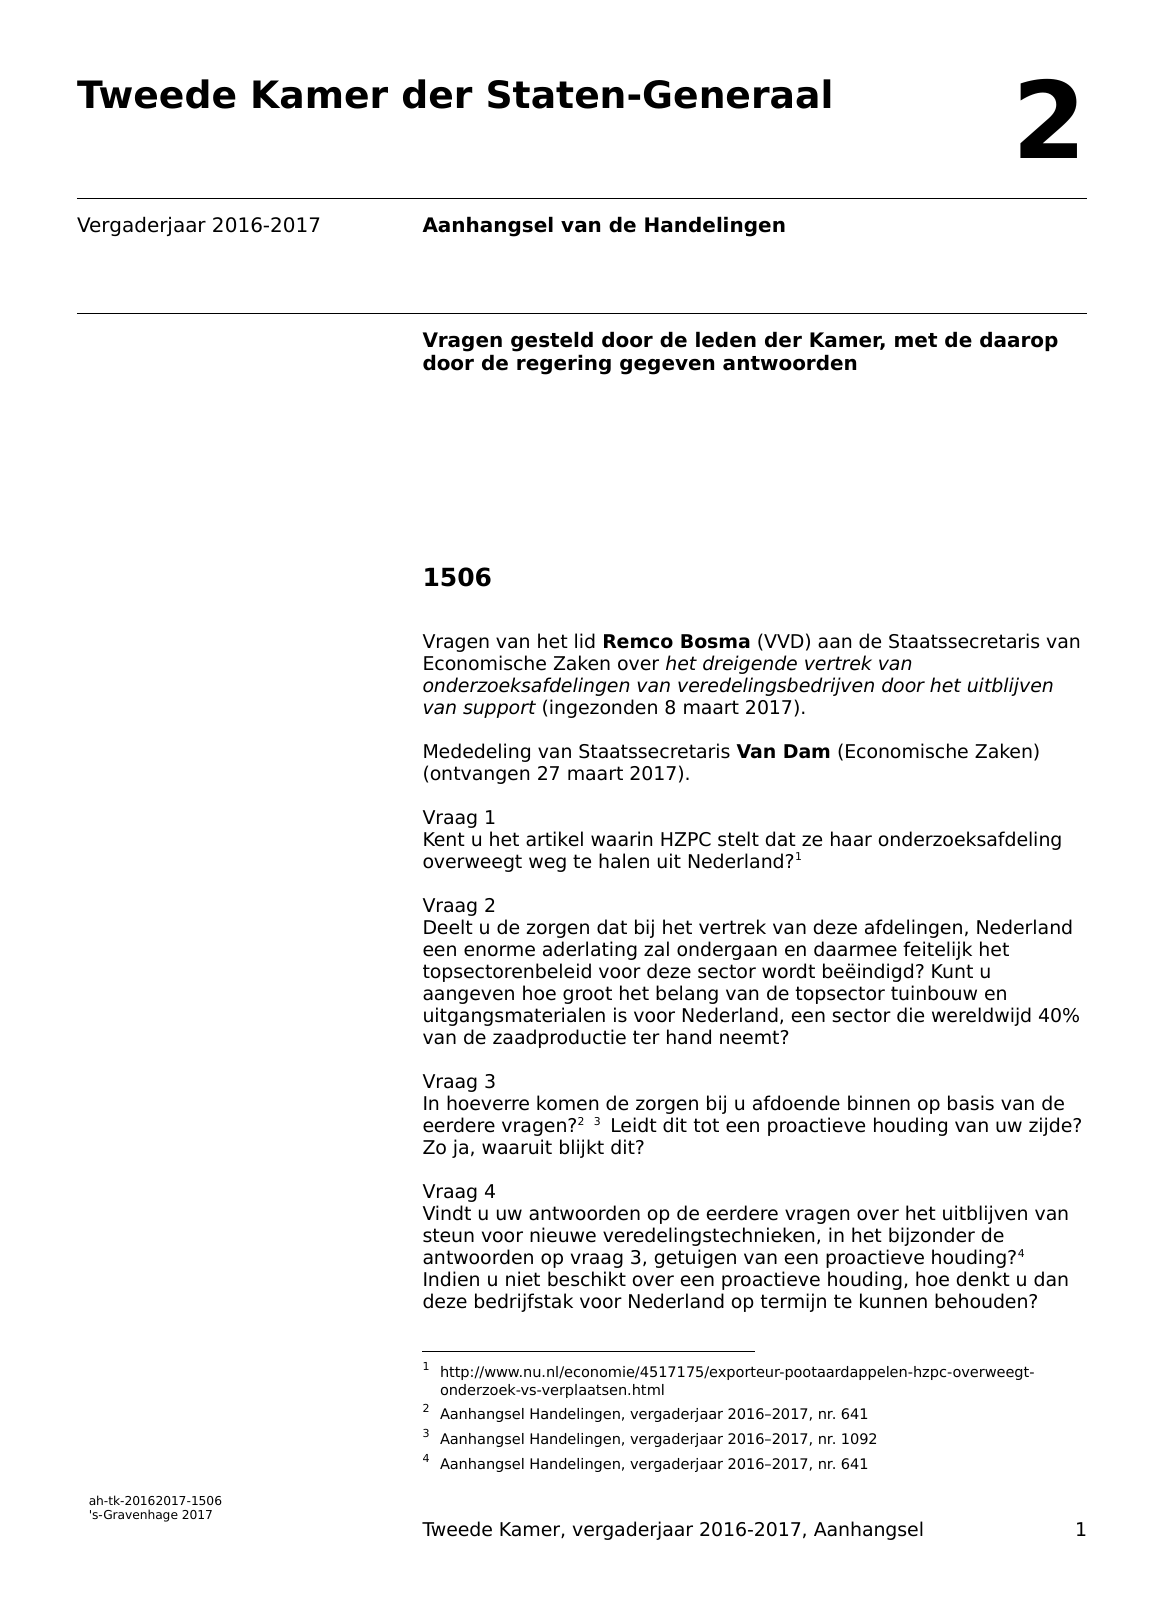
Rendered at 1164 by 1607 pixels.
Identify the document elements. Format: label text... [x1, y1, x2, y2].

table_cell [77, 314, 422, 376]
text Vraag 2 [422, 895, 1087, 917]
text 1506 [422, 563, 1087, 592]
text Aanhangsel Handelingen, vergaderjaar 2016–2017, nr. 1092 [422, 1427, 1087, 1449]
text In hoeverre komen de zorgen bij u afdoende binnen op basis van de eerdere vragen? Leidt dit tot een proactieve houding van uw zijde? Zo ja, waaruit blijkt dit? [422, 1093, 1087, 1159]
table_header Tweede Kamer der Staten-Generaal [77, 59, 886, 198]
table_cell Vergaderjaar 2016-2017 [77, 199, 422, 313]
text Vraag 1 [422, 807, 1087, 829]
text Vragen van het lid Remco Bosma (VVD) aan de Staatssecretaris van Economische Zaken over het dreigende vertrek van onderzoeksafdelingen van veredelingsbedrijven door het uitblijven van support (ingezonden 8 maart 2017). [422, 631, 1087, 718]
text 's-Gravenhage 2017 [88, 1508, 323, 1522]
text Aanhangsel Handelingen, vergaderjaar 2016–2017, nr. 641 [422, 1402, 1087, 1424]
text ah-tk-20162017-1506 [88, 1494, 323, 1508]
table_cell Vragen gesteld door de leden der Kamer, met de daarop door de regering gegeven antwoorden [422, 314, 1087, 376]
text Mededeling van Staatssecretaris Van Dam (Economische Zaken) (ontvangen 27 maart 2017). [422, 741, 1087, 785]
table_header 2 [886, 59, 1087, 198]
text Vraag 3 [422, 1071, 1087, 1093]
text Kent u het artikel waarin HZPC stelt dat ze haar onderzoeksafdeling overweegt weg te halen uit Nederland? [422, 829, 1087, 873]
text Vindt u uw antwoorden op de eerdere vragen over het uitblijven van steun voor nieuwe veredelingstechnieken, in het bijzonder de antwoorden op vraag 3, getuigen van een proactieve houding? Indien u niet beschikt over een proactieve houding, hoe denkt u dan deze bedrijfstak voor Nederland op termijn te kunnen behouden? [422, 1203, 1087, 1313]
text http://www.nu.nl/economie/4517175/exporteur-pootaardappelen-hzpc-overweegt-onderzoek-vs-verplaatsen.html [422, 1360, 1087, 1399]
text Deelt u de zorgen dat bij het vertrek van deze afdelingen, Nederland een enorme aderlating zal ondergaan en daarmee feitelijk het topsectorenbeleid voor deze sector wordt beëindigd? Kunt u aangeven hoe groot het belang van de topsector tuinbouw en uitgangsmaterialen is voor Nederland, een sector die wereldwijd 40% van de zaadproductie ter hand neemt? [422, 917, 1087, 1049]
text Vraag 4 [422, 1181, 1087, 1203]
table_cell Aanhangsel van de Handelingen [422, 199, 1087, 313]
text Aanhangsel Handelingen, vergaderjaar 2016–2017, nr. 641 [422, 1452, 1087, 1474]
